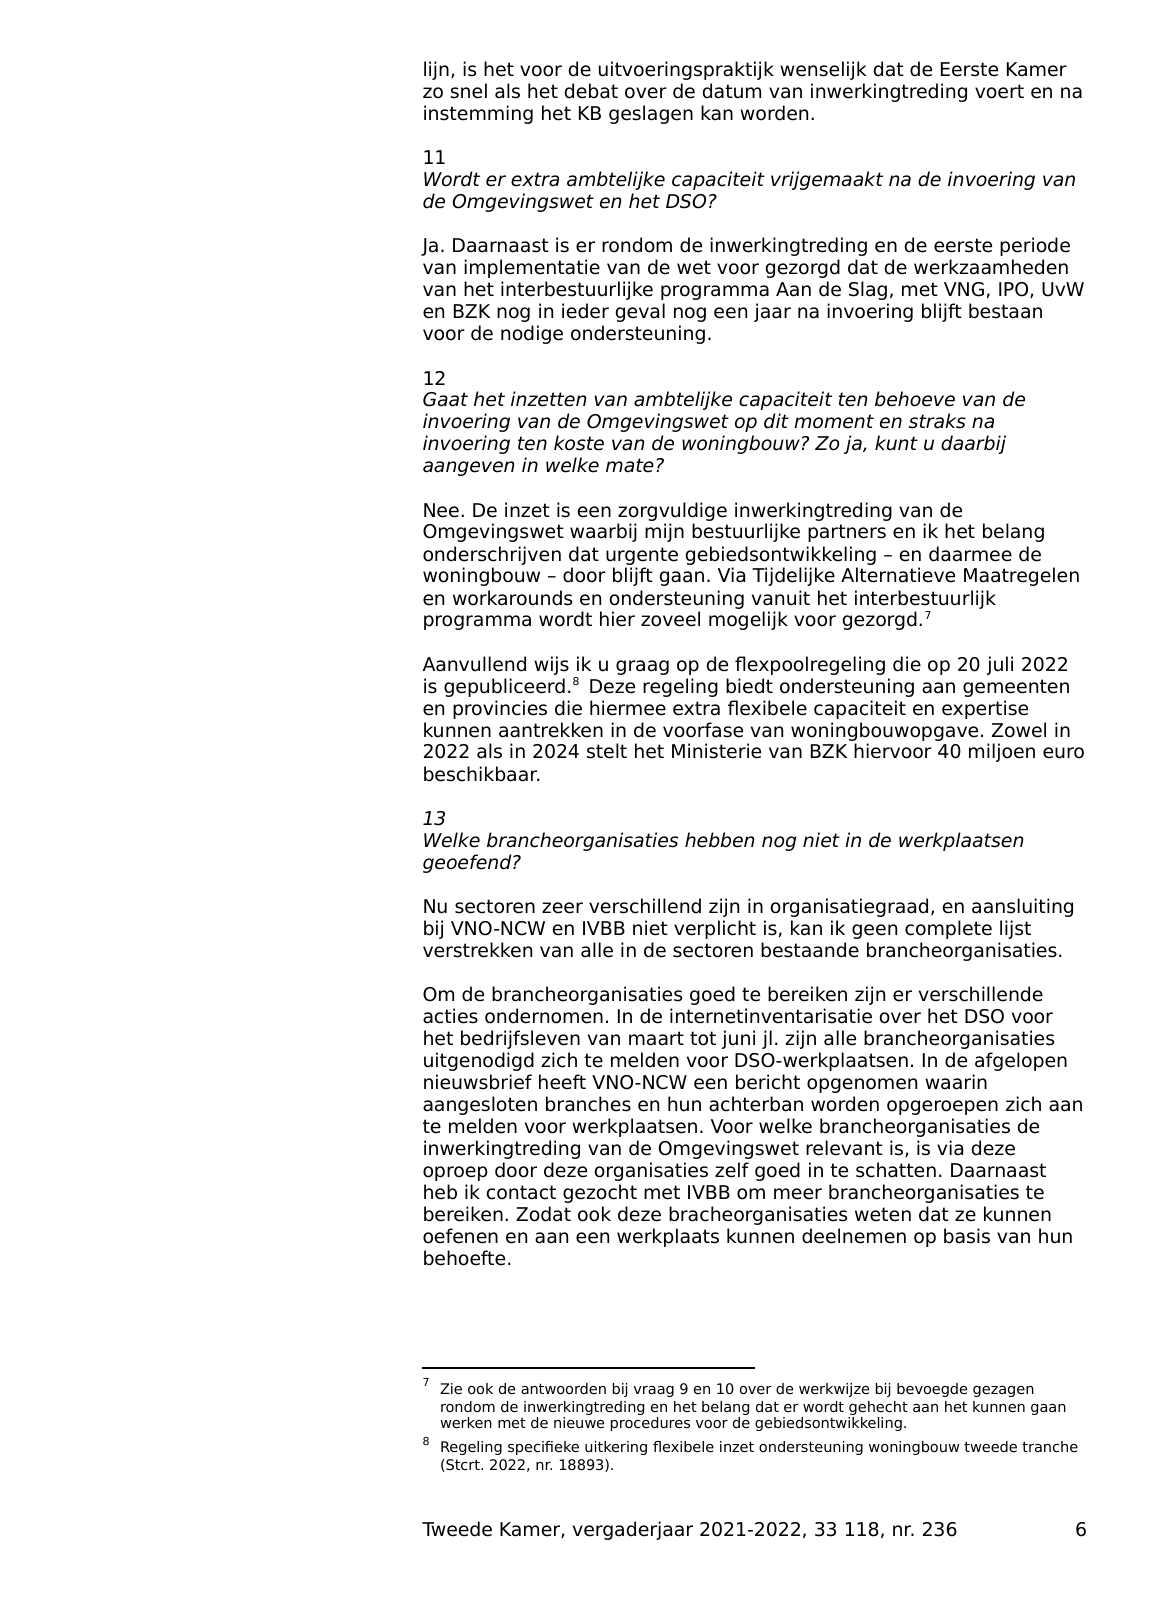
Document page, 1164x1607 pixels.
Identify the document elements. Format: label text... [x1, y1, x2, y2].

text 13 [422, 808, 1087, 829]
text Regeling specifieke uitkering flexibele inzet ondersteuning woningbouw tweede tranche (Stcrt. 2022, nr. 18893). [422, 1435, 1087, 1474]
text 12 [422, 367, 1087, 389]
text Om de brancheorganisaties goed te bereiken zijn er verschillende acties ondernomen. In de internetinventarisatie over het DSO voor het bedrijfsleven van maart tot juni jl. zijn alle brancheorganisaties uitgenodigd zich te melden voor DSO-werkplaatsen. In de afgelopen nieuwsbrief heeft VNO-NCW een bericht opgenomen waarin aangesloten branches en hun achterban worden opgeroepen zich aan te melden voor werkplaatsen. Voor welke brancheorganisaties de inwerkingtreding van de Omgevingswet relevant is, is via deze oproep door deze organisaties zelf goed in te schatten. Daarnaast heb ik contact gezocht met IVBB om meer brancheorganisaties te bereiken. Zodat ook deze bracheorganisaties weten dat ze kunnen oefenen en aan een werkplaats kunnen deelnemen op basis van hun behoefte. [422, 984, 1087, 1269]
text Nu sectoren zeer verschillend zijn in organisatiegraad, en aansluiting bij VNO-NCW en IVBB niet verplicht is, kan ik geen complete lijst verstrekken van alle in de sectoren bestaande brancheorganisaties. [422, 896, 1087, 962]
text Gaat het inzetten van ambtelijke capaciteit ten behoeve van de invoering van de Omgevingswet op dit moment en straks na invoering ten koste van de woningbouw? Zo ja, kunt u daarbij aangeven in welke mate? [422, 389, 1087, 477]
text lijn, is het voor de uitvoeringspraktijk wenselijk dat de Eerste Kamer zo snel als het debat over de datum van inwerkingtreding voert en na instemming het KB geslagen kan worden. [422, 59, 1087, 125]
text Welke brancheorganisaties hebben nog niet in de werkplaatsen geoefend? [422, 829, 1087, 873]
text 11 [422, 147, 1087, 169]
text Nee. De inzet is een zorgvuldige inwerkingtreding van de Omgevingswet waarbij mijn bestuurlijke partners en ik het belang onderschrijven dat urgente gebiedsontwikkeling – en daarmee de woningbouw – door blijft gaan. Via Tijdelijke Alternatieve Maatregelen en workarounds en ondersteuning vanuit het interbestuurlijk programma wordt hier zoveel mogelijk voor gezorgd. [422, 499, 1087, 631]
text Ja. Daarnaast is er rondom de inwerkingtreding en de eerste periode van implementatie van de wet voor gezorgd dat de werkzaamheden van het interbestuurlijke programma Aan de Slag, met VNG, IPO, UvW en BZK nog in ieder geval nog een jaar na invoering blijft bestaan voor de nodige ondersteuning. [422, 235, 1087, 345]
text Aanvullend wijs ik u graag op de flexpoolregeling die op 20 juli 2022 is gepubliceerd. Deze regeling biedt ondersteuning aan gemeenten en provincies die hiermee extra flexibele capaciteit en expertise kunnen aantrekken in de voorfase van woningbouwopgave. Zowel in 2022 als in 2024 stelt het Ministerie van BZK hiervoor 40 miljoen euro beschikbaar. [422, 653, 1087, 785]
text Wordt er extra ambtelijke capaciteit vrijgemaakt na de invoering van de Omgevingswet en het DSO? [422, 169, 1087, 213]
text Zie ook de antwoorden bij vraag 9 en 10 over de werkwijze bij bevoegde gezagen rondom de inwerkingtreding en het belang dat er wordt gehecht aan het kunnen gaan werken met de nieuwe procedures voor de gebiedsontwikkeling. [422, 1377, 1087, 1432]
